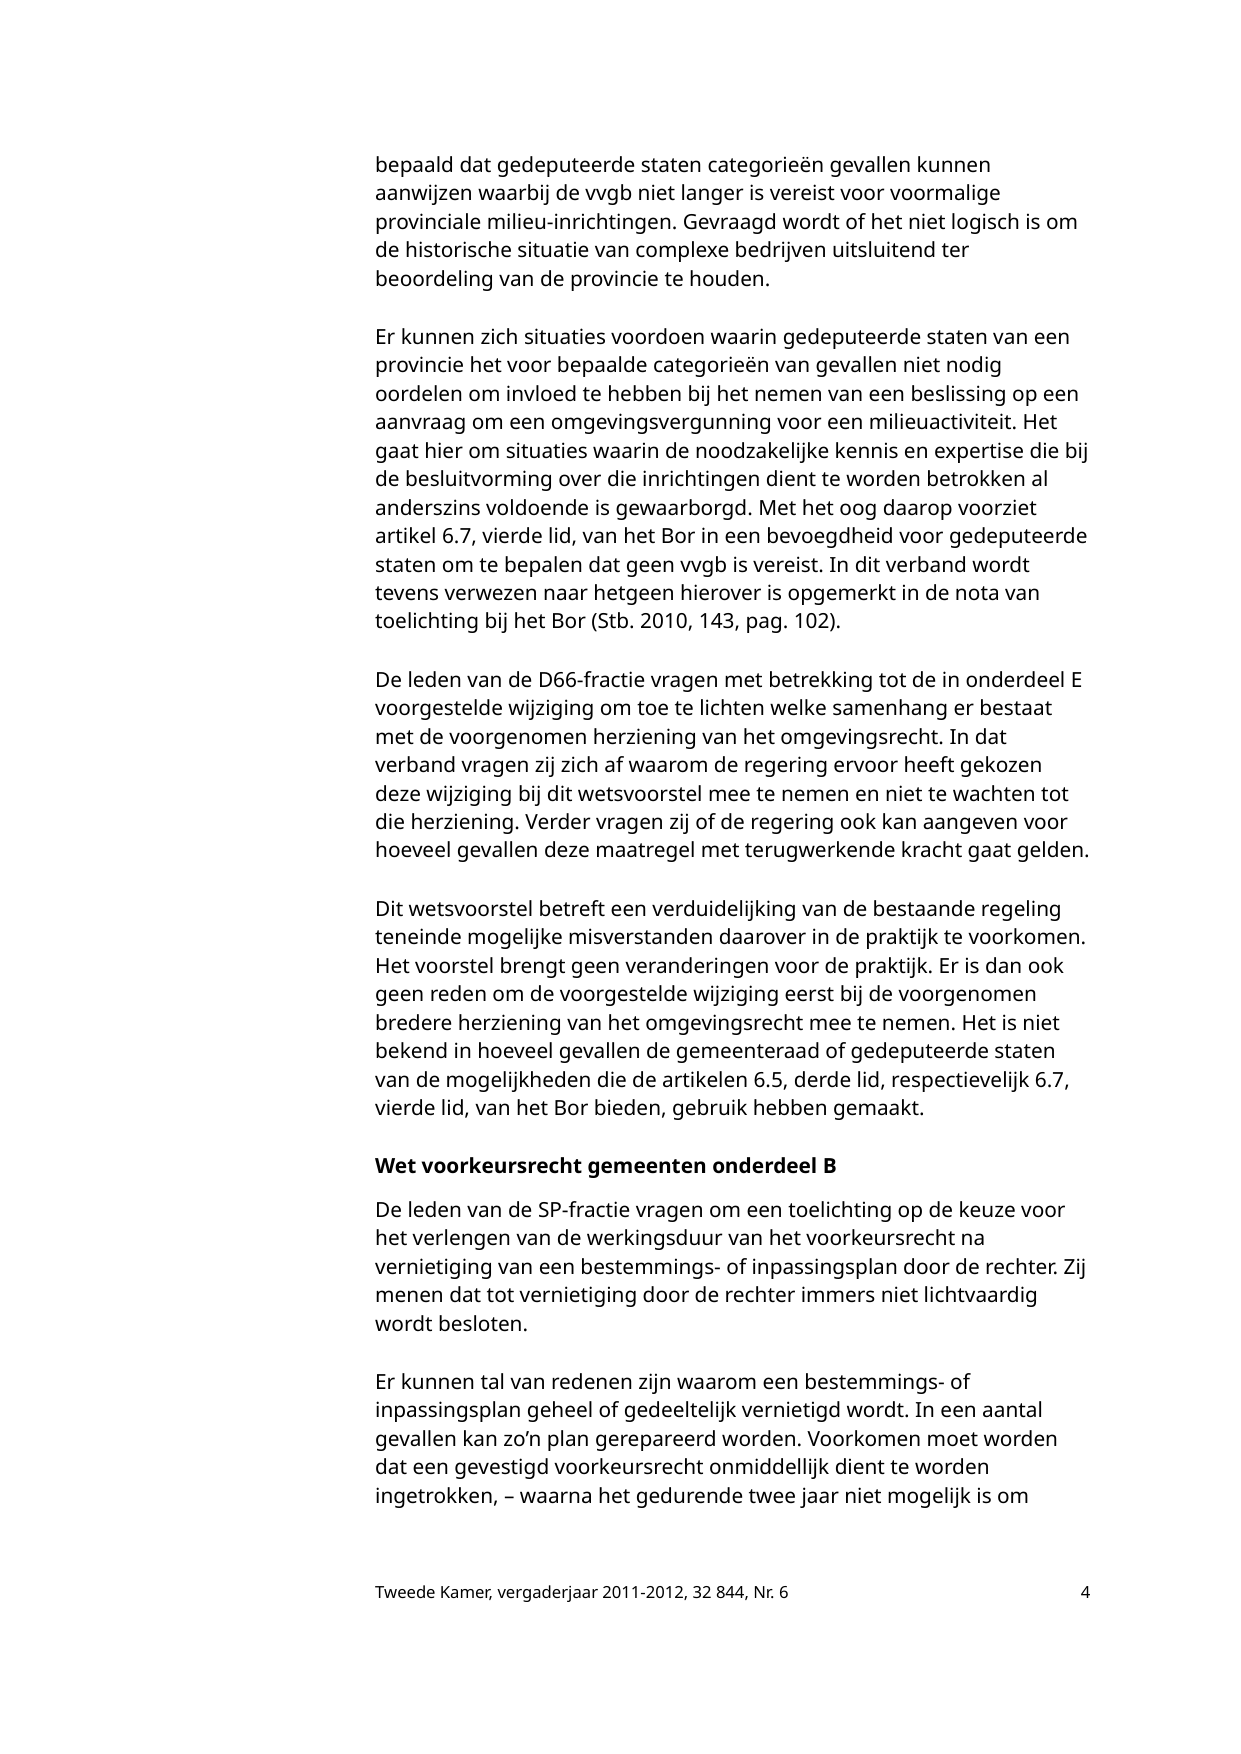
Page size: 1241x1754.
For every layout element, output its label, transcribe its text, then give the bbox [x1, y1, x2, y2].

text Dit wetsvoorstel betreft een verduidelijking van de bestaande regeling teneinde mogelijke misverstanden daarover in de praktijk te voorkomen. Het voorstel brengt geen veranderingen voor de praktijk. Er is dan ook geen reden om de voorgestelde wijziging eerst bij de voorgenomen bredere herziening van het omgevingsrecht mee te nemen. Het is niet bekend in hoeveel gevallen de gemeenteraad of gedeputeerde staten van de mogelijkheden die de artikelen 6.5, derde lid, respectievelijk 6.7, vierde lid, van het Bor bieden, gebruik hebben gemaakt. [375, 894, 1090, 1122]
text De leden van de D66-fractie vragen met betrekking tot de in onderdeel E voorgestelde wijziging om toe te lichten welke samenhang er bestaat met de voorgenomen herziening van het omgevingsrecht. In dat verband vragen zij zich af waarom de regering ervoor heeft gekozen deze wijziging bij dit wetsvoorstel mee te nemen en niet te wachten tot die herziening. Verder vragen zij of de regering ook kan aangeven voor hoeveel gevallen deze maatregel met terugwerkende kracht gaat gelden. [375, 665, 1090, 864]
text bepaald dat gedeputeerde staten categorieën gevallen kunnen aanwijzen waarbij de vvgb niet langer is vereist voor voormalige provinciale milieu-inrichtingen. Gevraagd wordt of het niet logisch is om de historische situatie van complexe bedrijven uitsluitend ter beoordeling van de provincie te houden. [375, 150, 1090, 292]
text Wet voorkeursrecht gemeenten onderdeel B [375, 1152, 1090, 1180]
text De leden van de SP-fractie vragen om een toelichting op de keuze voor het verlengen van de werkingsduur van het voorkeursrecht na vernietiging van een bestemmings- of inpassingsplan door de rechter. Zij menen dat tot vernietiging door de rechter immers niet lichtvaardig wordt besloten. [375, 1195, 1090, 1337]
text Er kunnen zich situaties voordoen waarin gedeputeerde staten van een provincie het voor bepaalde categorieën van gevallen niet nodig oordelen om invloed te hebben bij het nemen van een beslissing op een aanvraag om een omgevingsvergunning voor een milieuactiviteit. Het gaat hier om situaties waarin de noodzakelijke kennis en expertise die bij de besluitvorming over die inrichtingen dient te worden betrokken al anderszins voldoende is gewaarborgd. Met het oog daarop voorziet artikel 6.7, vierde lid, van het Bor in een bevoegdheid voor gedeputeerde staten om te bepalen dat geen vvgb is vereist. In dit verband wordt tevens verwezen naar hetgeen hierover is opgemerkt in de nota van toelichting bij het Bor (Stb. 2010, 143, pag. 102). [375, 322, 1090, 635]
text Er kunnen tal van redenen zijn waarom een bestemmings- of inpassingsplan geheel of gedeeltelijk vernietigd wordt. In een aantal gevallen kan zo’n plan gerepareerd worden. Voorkomen moet worden dat een gevestigd voorkeursrecht onmiddellijk dient te worden ingetrokken, – waarna het gedurende twee jaar niet mogelijk is om [375, 1367, 1090, 1509]
